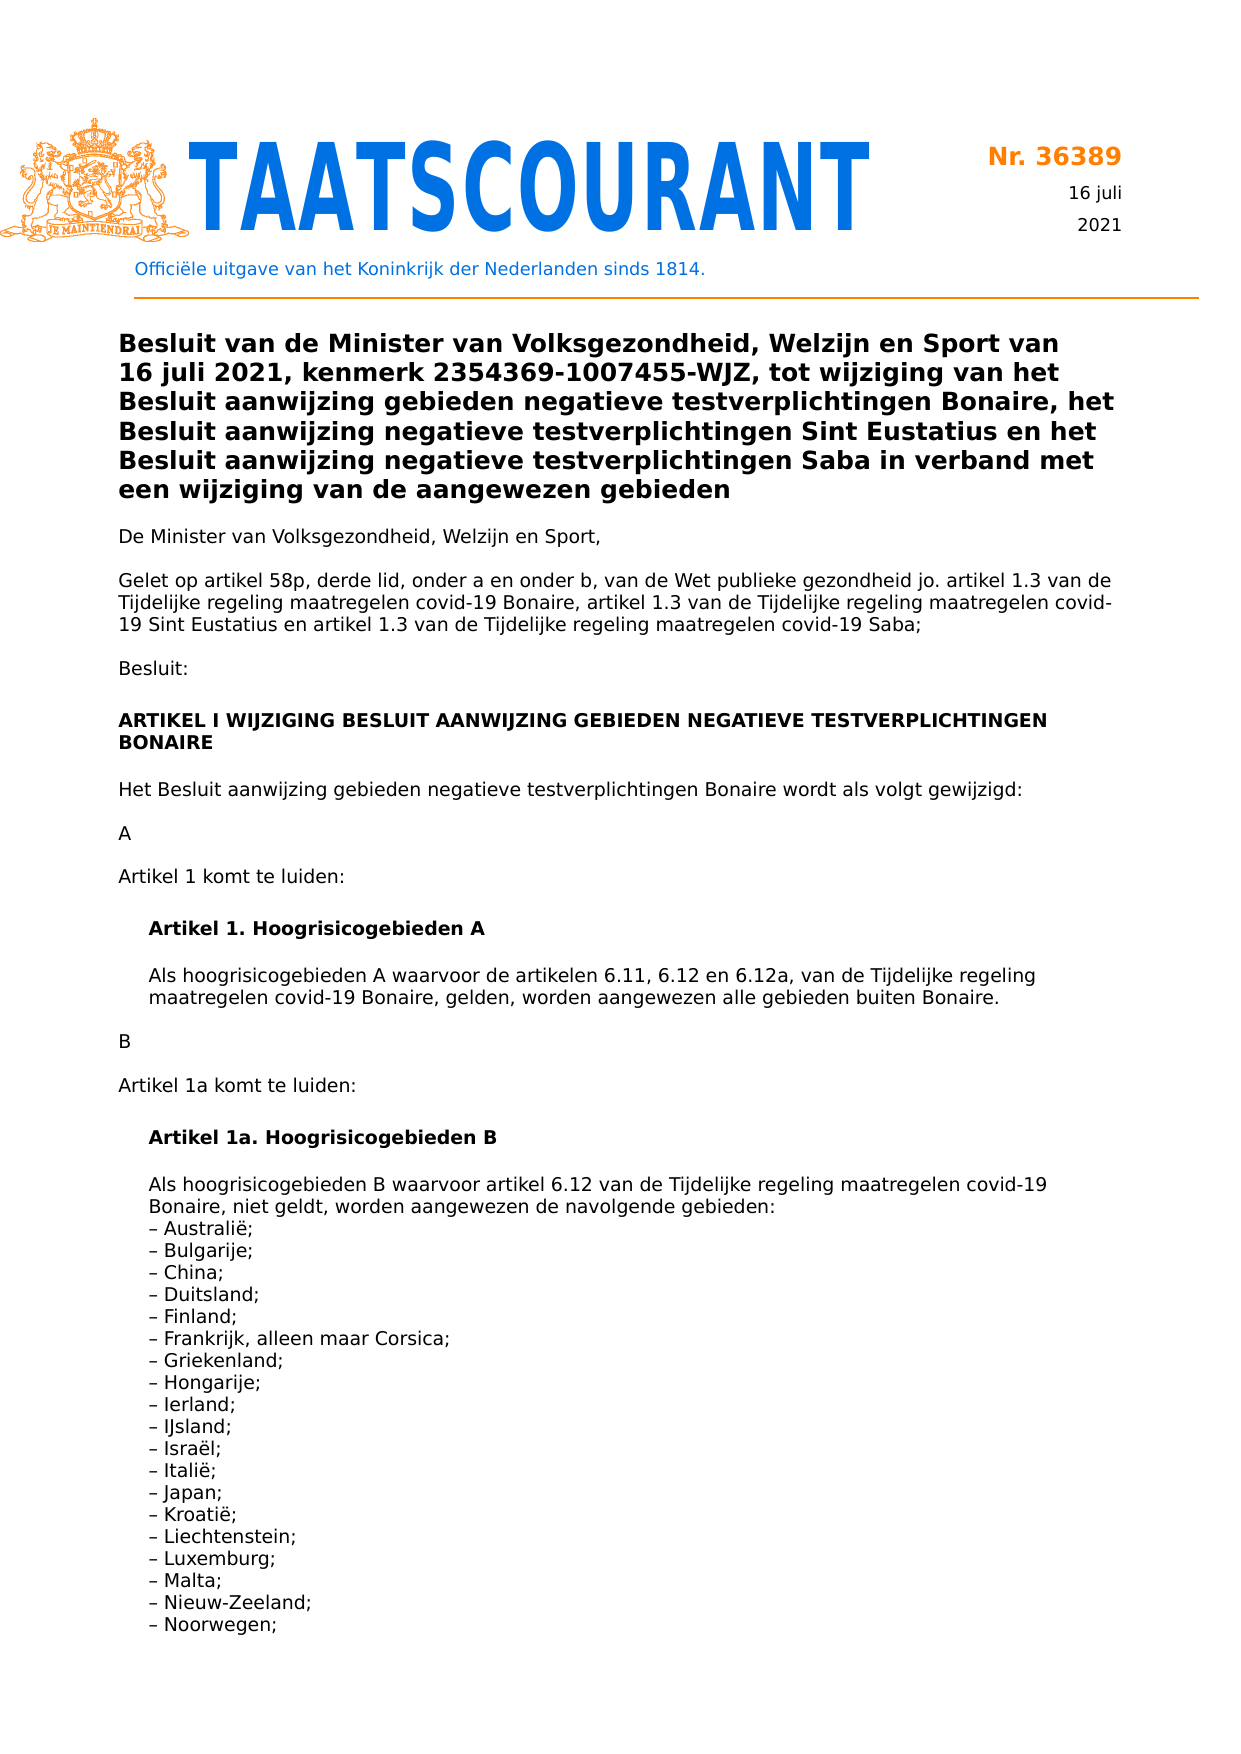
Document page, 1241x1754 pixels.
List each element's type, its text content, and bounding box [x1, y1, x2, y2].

text Gelet op artikel 58p, derde lid, onder a en onder b, van de Wet publieke gezondheid jo. artikel 1.3 van de Tijdelijke regeling maatregelen covid-19 Bonaire, artikel 1.3 van de Tijdelijke regeling maatregelen covid-19 Sint Eustatius en artikel 1.3 van de Tijdelijke regeling maatregelen covid-19 Saba; [118, 570, 1122, 636]
text De Minister van Volksgezondheid, Welzijn en Sport, [118, 526, 1122, 548]
text – Liechtenstein; [148, 1526, 1122, 1548]
text – Japan; [148, 1482, 1122, 1504]
text Artikel 1a komt te luiden: [118, 1075, 1122, 1097]
text – China; [148, 1262, 1122, 1284]
subtitle Besluit van de Minister van Volksgezondheid, Welzijn en Sport van 16 juli 2021, kenmerk 2354369-1007455-WJZ, tot wijziging van het Besluit aanwijzing gebieden negatieve testverplichtingen Bonaire, het Besluit aanwijzing negatieve testverplichtingen Sint Eustatius en het Besluit aanwijzing negatieve testverplichtingen Saba in verband met een wijziging van de aangewezen gebieden [118, 329, 1122, 504]
text Als hoogrisicogebieden B waarvoor artikel 6.12 van de Tijdelijke regeling maatregelen covid-19 Bonaire, niet geldt, worden aangewezen de navolgende gebieden: [148, 1174, 1122, 1218]
text – Noorwegen; [148, 1613, 1122, 1636]
table_cell Officiële uitgave van het Koninkrijk der Nederlanden sinds 1814. [134, 259, 1199, 297]
table_header [0, 242, 134, 297]
text A [118, 822, 1122, 844]
text – Luxemburg; [148, 1548, 1122, 1569]
text – Malta; [148, 1569, 1122, 1592]
text – Australië; [148, 1218, 1122, 1240]
text – Italië; [148, 1460, 1122, 1482]
text – Ierland; [148, 1394, 1122, 1416]
table_cell 16 juli [939, 177, 1199, 209]
table_header STAATSCOURANT [134, 118, 939, 259]
picture [0, 118, 189, 242]
text – Frankrijk, alleen maar Corsica; [148, 1328, 1122, 1350]
text – Nieuw-Zeeland; [148, 1592, 1122, 1613]
table_cell 2021 [939, 209, 1199, 259]
text Besluit: [118, 658, 1122, 680]
text B [118, 1031, 1122, 1053]
subtitle Artikel 1a. Hoogrisicogebieden B [148, 1127, 1122, 1149]
text – Griekenland; [148, 1350, 1122, 1372]
text – Kroatië; [148, 1504, 1122, 1526]
text Als hoogrisicogebieden A waarvoor de artikelen 6.11, 6.12 en 6.12a, van de Tijdelijke regeling maatregelen covid-19 Bonaire, gelden, worden aangewezen alle gebieden buiten Bonaire. [148, 965, 1122, 1009]
text Artikel 1 komt te luiden: [118, 866, 1122, 888]
table_header Nr. 36389 [939, 118, 1199, 177]
text – Israël; [148, 1438, 1122, 1460]
subtitle Artikel 1. Hoogrisicogebieden A [148, 918, 1122, 940]
text Het Besluit aanwijzing gebieden negatieve testverplichtingen Bonaire wordt als volgt gewijzigd: [118, 779, 1122, 801]
text – Bulgarije; [148, 1240, 1122, 1262]
text – Finland; [148, 1306, 1122, 1328]
text – Hongarije; [148, 1372, 1122, 1394]
text – Duitsland; [148, 1284, 1122, 1306]
subtitle ARTIKEL I WIJZIGING BESLUIT AANWIJZING GEBIEDEN NEGATIEVE TESTVERPLICHTINGEN BONAIRE [118, 710, 1122, 754]
text – IJsland; [148, 1416, 1122, 1438]
